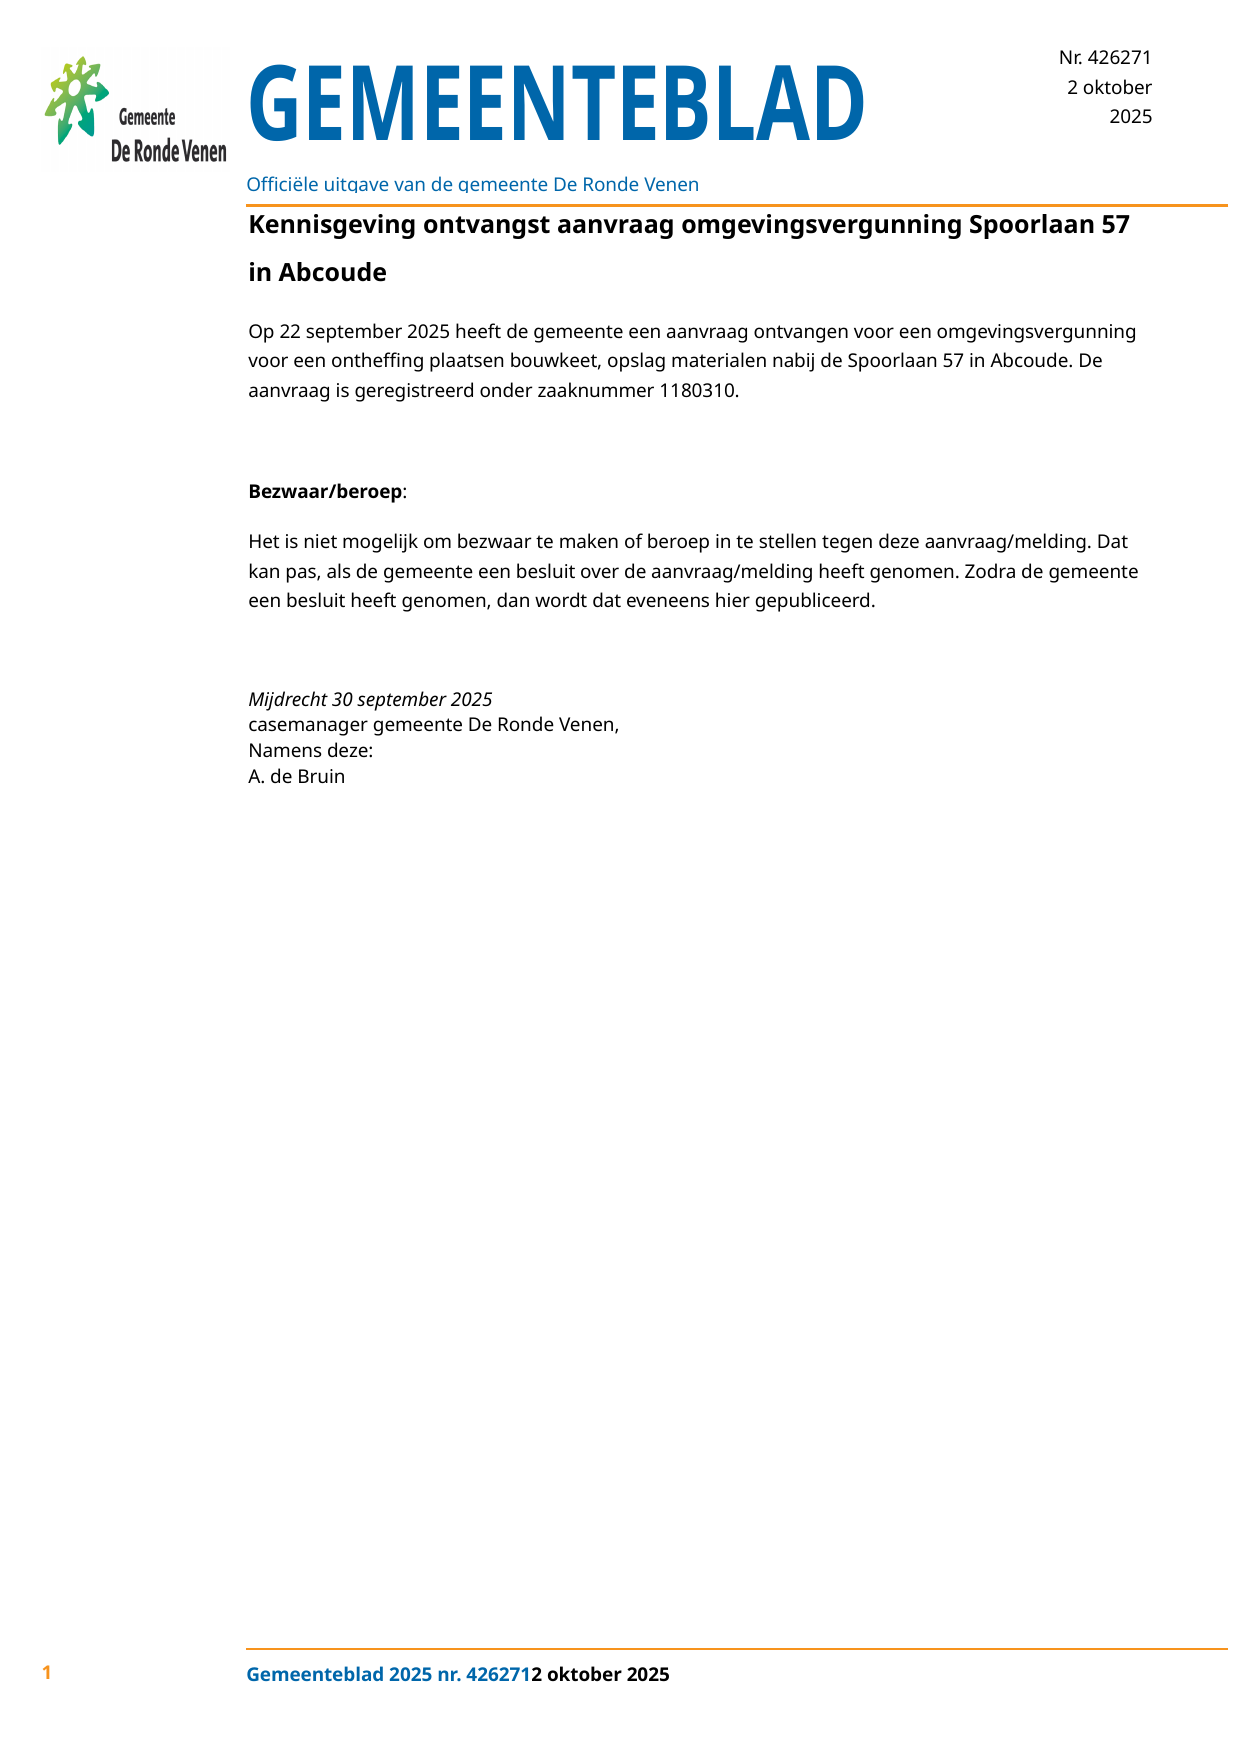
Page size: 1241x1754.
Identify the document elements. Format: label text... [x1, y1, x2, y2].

text Het is niet mogelijk om bezwaar te maken of beroep in te stellen tegen deze aanvraag/melding. Dat kan pas, als de gemeente een besluit over de aanvraag/melding heeft genomen. Zodra de gemeente een besluit heeft genomen, dan wordt dat eveneens hier gepubliceerd. [248, 528, 1152, 613]
text Namens deze: [248, 737, 1152, 763]
text casemanager gemeente De Ronde Venen, [248, 711, 1152, 737]
text Op 22 september 2025 heeft de gemeente een aanvraag ontvangen voor een omgevingsvergunning voor een ontheffing plaatsen bouwkeet, opslag materialen nabij de Spoorlaan 57 in Abcoude. De aanvraag is geregistreerd onder zaaknummer 1180310. [248, 318, 1152, 403]
picture [41, 47, 231, 172]
text Bezwaar/beroep: [248, 478, 1152, 504]
text Kennisgeving ontvangst aanvraag omgevingsvergunning Spoorlaan 57 in Abcoude [248, 207, 1152, 288]
text Mijdrecht 30 september 2025 [248, 686, 1152, 711]
text A. de Bruin [248, 763, 1152, 789]
